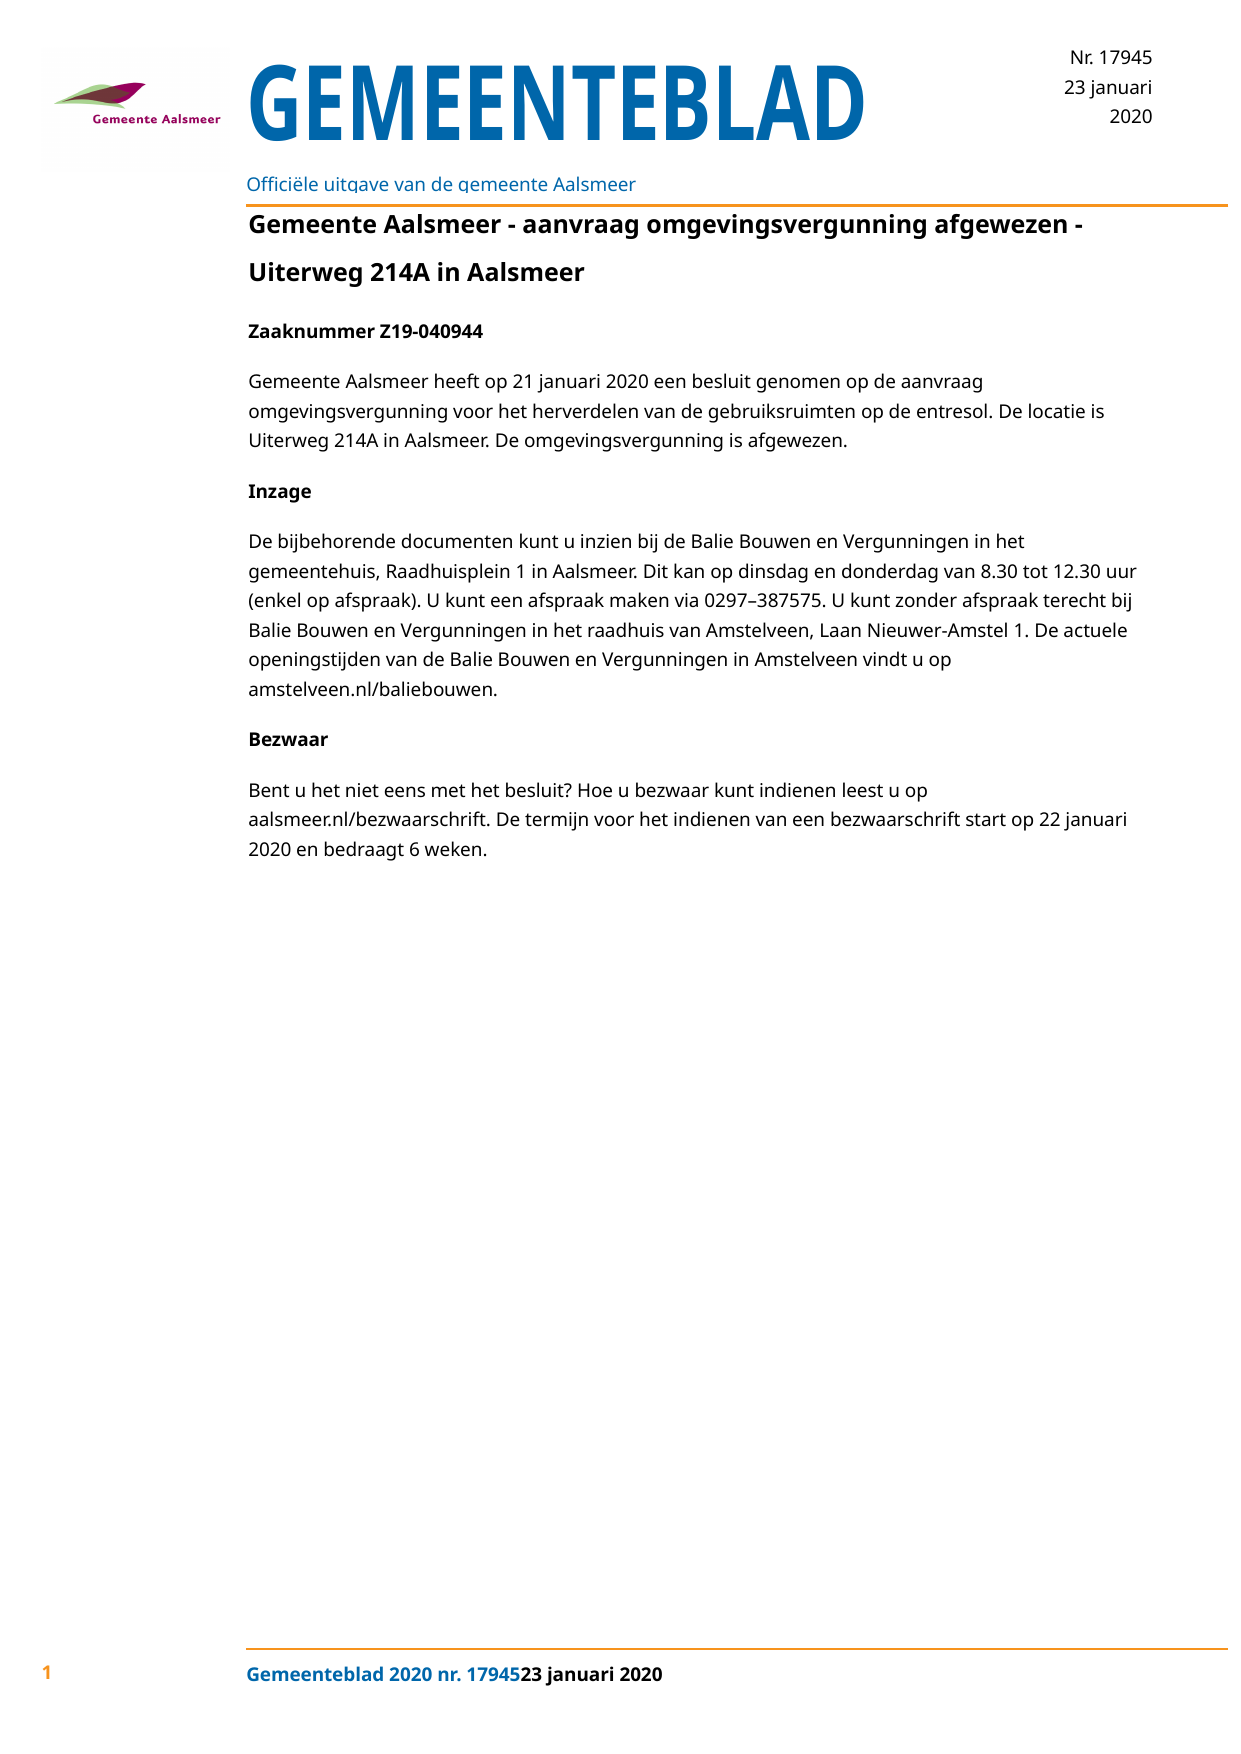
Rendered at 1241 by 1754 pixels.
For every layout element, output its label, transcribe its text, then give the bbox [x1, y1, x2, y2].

text Inzage [248, 478, 1152, 504]
text De bijbehorende documenten kunt u inzien bij de Balie Bouwen en Vergunningen in het gemeentehuis, Raadhuisplein 1 in Aalsmeer. Dit kan op dinsdag en donderdag van 8.30 tot 12.30 uur (enkel op afspraak). U kunt een afspraak maken via 0297–387575. U kunt zonder afspraak terecht bij Balie Bouwen en Vergunningen in het raadhuis van Amstelveen, Laan Nieuwer-Amstel 1. De actuele openingstijden van de Balie Bouwen en Vergunningen in Amstelveen vindt u op amstelveen.nl/baliebouwen. [248, 528, 1152, 702]
text Gemeente Aalsmeer - aanvraag omgevingsvergunning afgewezen - Uiterweg 214A in Aalsmeer [248, 207, 1152, 288]
text Bent u het niet eens met het besluit? Hoe u bezwaar kunt indienen leest u op aalsmeer.nl/bezwaarschrift. De termijn voor het indienen van een bezwaarschrift start op 22 januari 2020 en bedraagt 6 weken. [248, 777, 1152, 862]
text Zaaknummer Z19-040944 [248, 318, 1152, 344]
picture [41, 47, 231, 172]
text Gemeente Aalsmeer heeft op 21 januari 2020 een besluit genomen op de aanvraag omgevingsvergunning voor het herverdelen van de gebruiksruimten op de entresol. De locatie is Uiterweg 214A in Aalsmeer. De omgevingsvergunning is afgewezen. [248, 368, 1152, 453]
text Bezwaar [248, 727, 1152, 752]
